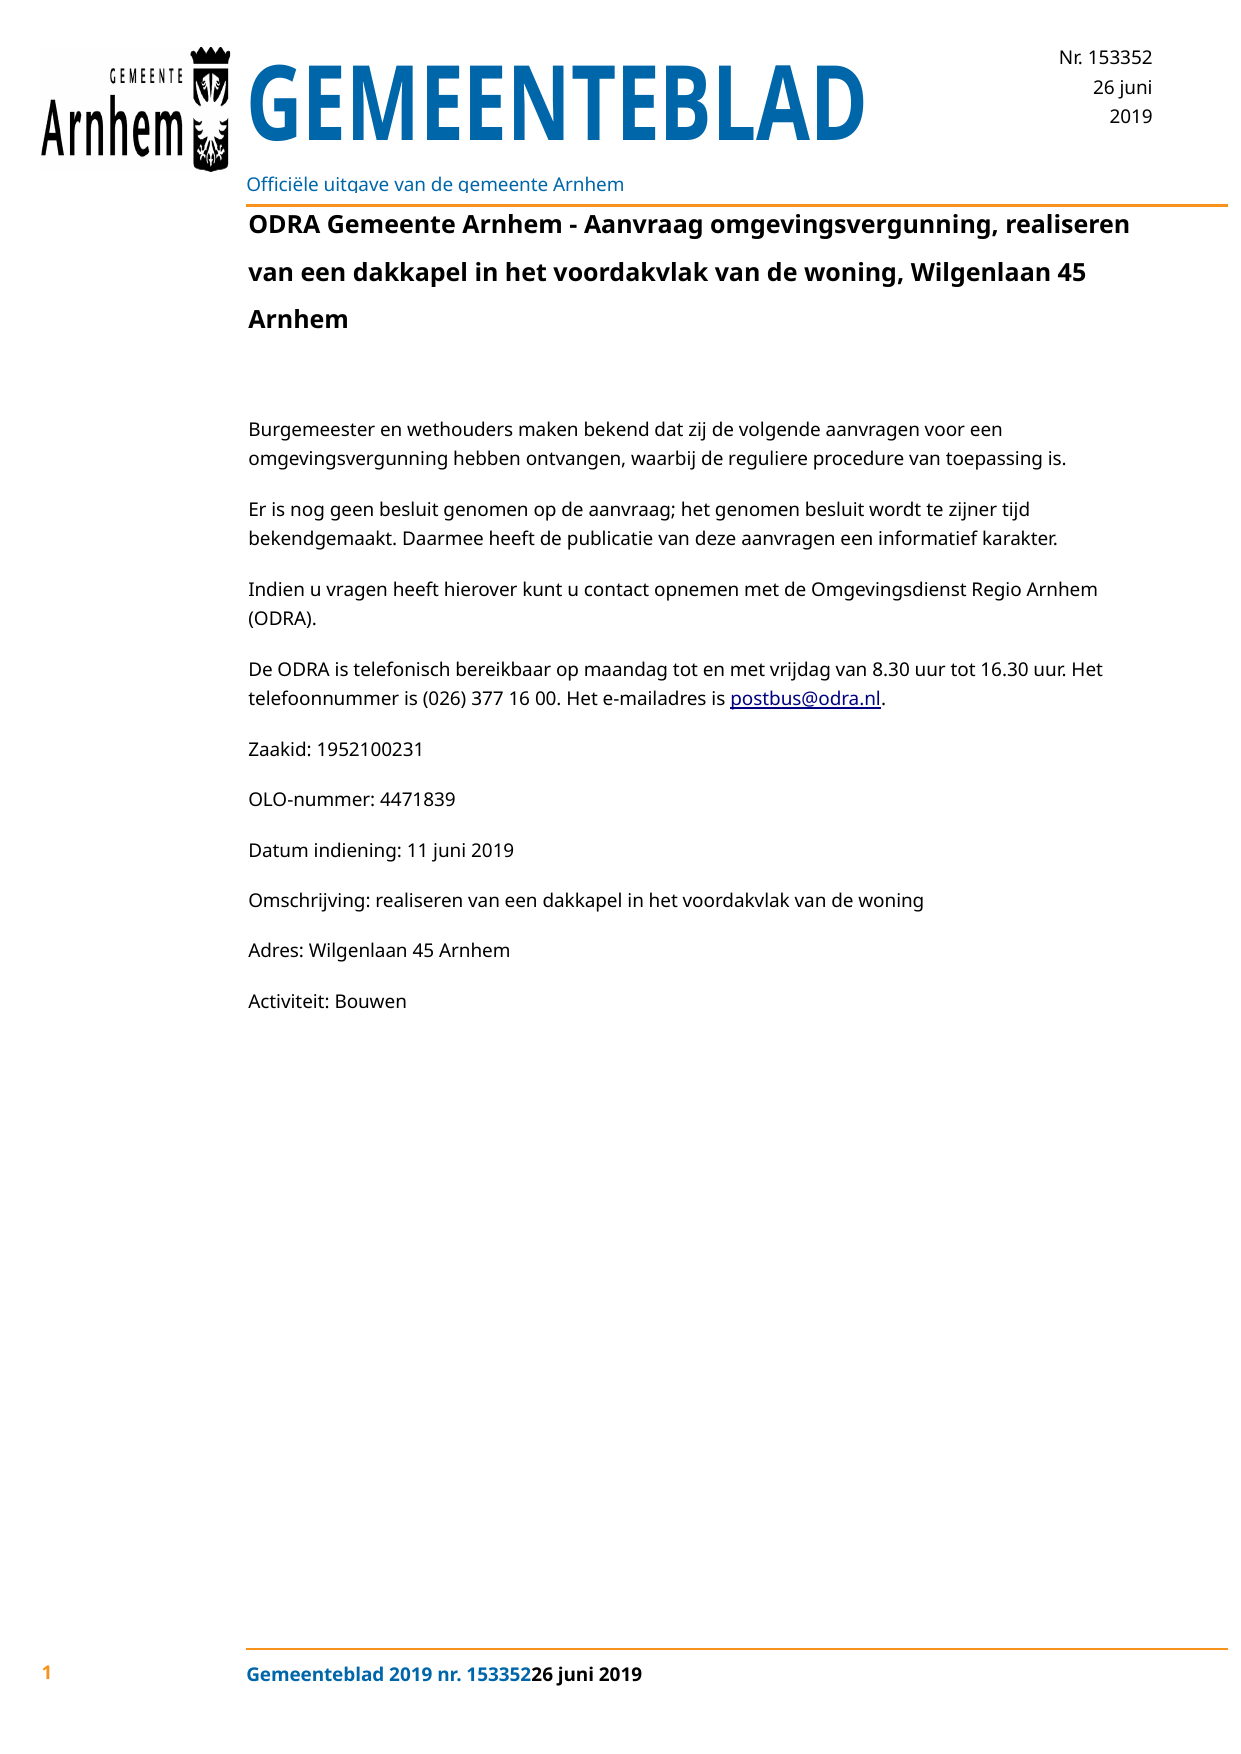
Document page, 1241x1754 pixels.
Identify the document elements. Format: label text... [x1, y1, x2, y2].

text Er is nog geen besluit genomen op de aanvraag; het genomen besluit wordt te zijner tijd bekendgemaakt. Daarmee heeft de publicatie van deze aanvragen een informatief karakter. [248, 496, 1152, 551]
text Omschrijving: realiseren van een dakkapel in het voordakvlak van de woning [248, 887, 1152, 913]
text Adres: Wilgenlaan 45 Arnhem [248, 938, 1152, 963]
text Indien u vragen heeft hierover kunt u contact opnemen met de Omgevingsdienst Regio Arnhem (ODRA). [248, 576, 1152, 631]
text Burgemeester en wethouders maken bekend dat zij de volgende aanvragen voor een omgevingsvergunning hebben ontvangen, waarbij de reguliere procedure van toepassing is. [248, 416, 1152, 471]
text Datum indiening: 11 juni 2019 [248, 837, 1152, 862]
text OLO-nummer: 4471839 [248, 786, 1152, 812]
text De ODRA is telefonisch bereikbaar op maandag tot en met vrijdag van 8.30 uur tot 16.30 uur. Het telefoonnummer is (026) 377 16 00. Het e-mailadres is postbus@odra.nl. [248, 656, 1152, 711]
text Zaakid: 1952100231 [248, 736, 1152, 762]
picture [41, 47, 231, 172]
text Activiteit: Bouwen [248, 988, 1152, 1014]
text ODRA Gemeente Arnhem - Aanvraag omgevingsvergunning, realiseren van een dakkapel in het voordakvlak van de woning, Wilgenlaan 45 Arnhem [248, 207, 1152, 336]
